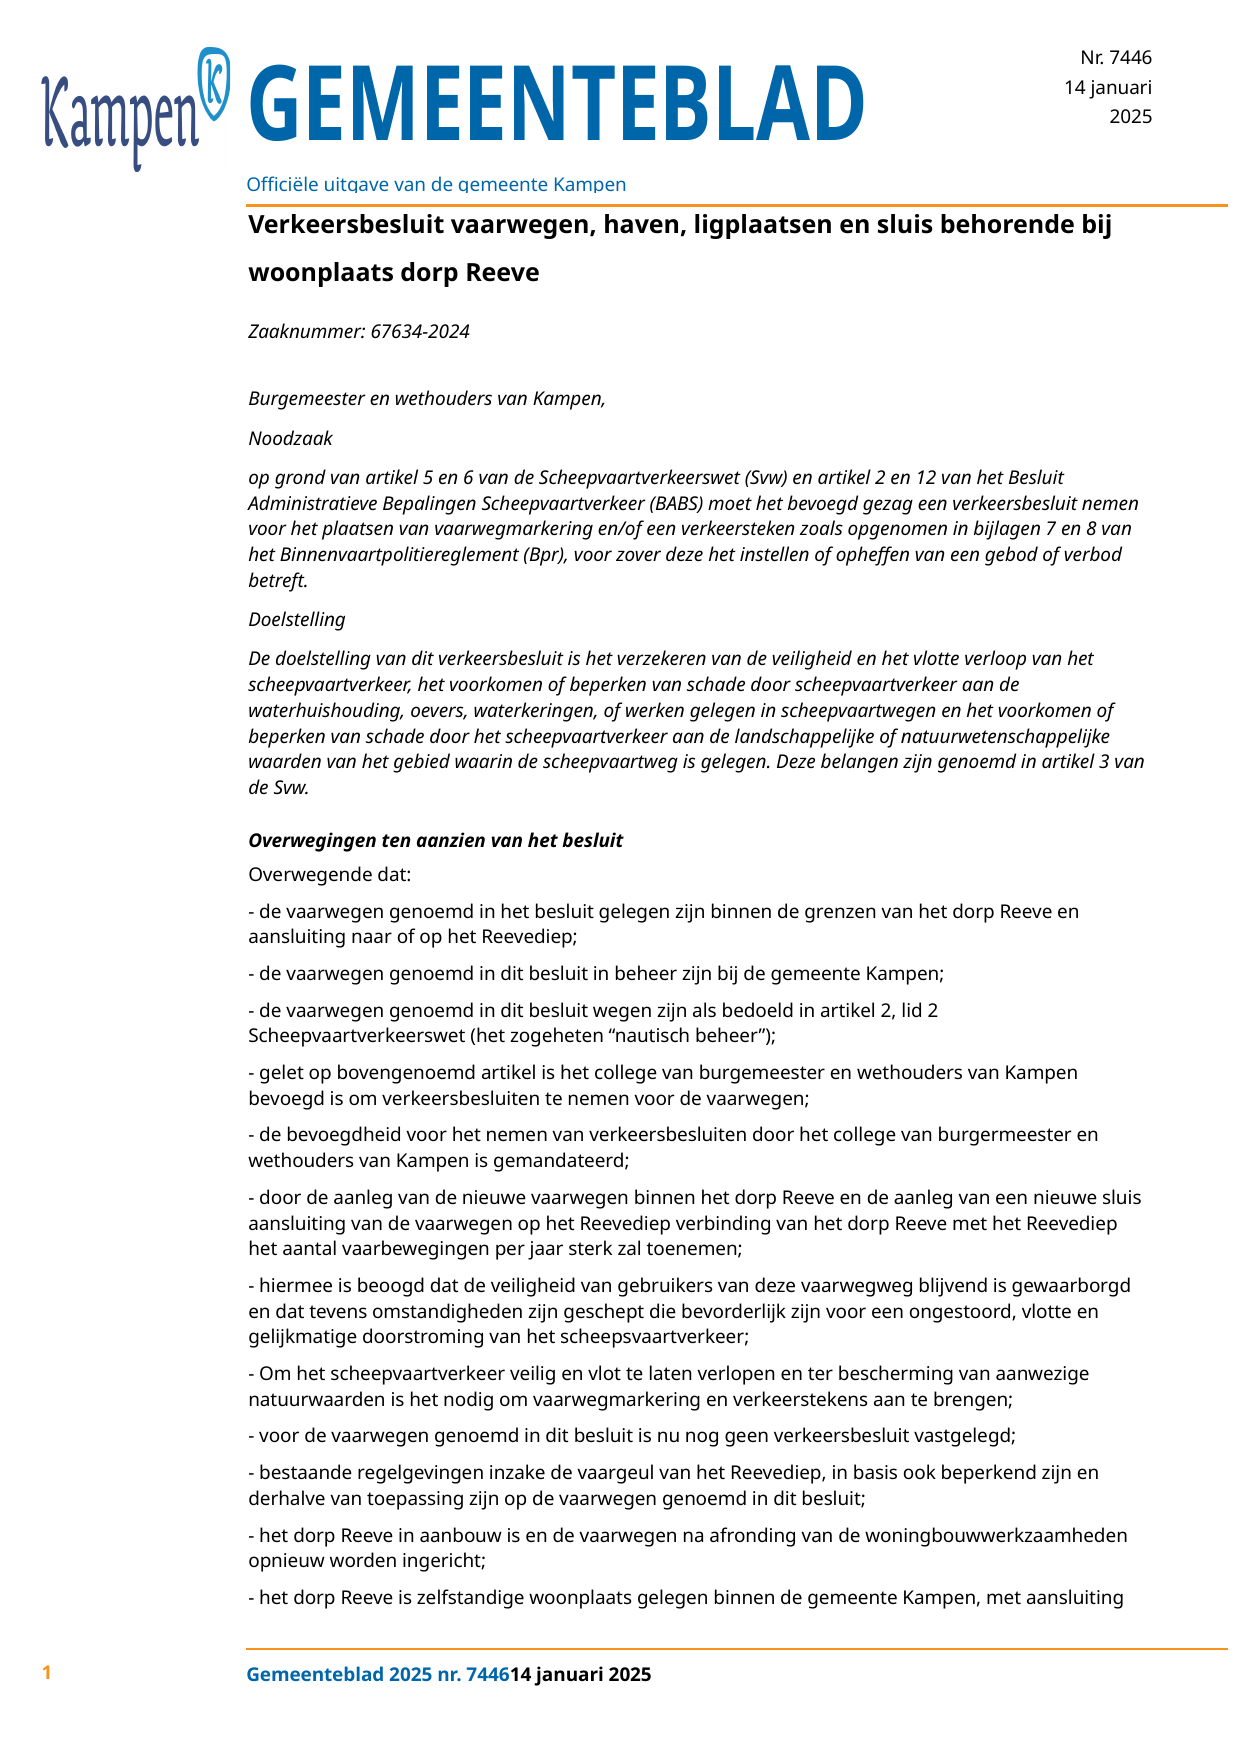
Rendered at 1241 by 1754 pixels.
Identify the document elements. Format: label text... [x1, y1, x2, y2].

text Zaaknummer: 67634-2024 [248, 318, 1152, 344]
text Overwegende dat: [248, 861, 1152, 887]
text Doelstelling [248, 606, 1152, 632]
text - het dorp Reeve is zelfstandige woonplaats gelegen binnen de gemeente Kampen, met aansluiting [248, 1584, 1152, 1610]
text - bestaande regelgevingen inzake de vaargeul van het Reevediep, in basis ook beperkend zijn en derhalve van toepassing zijn op de vaarwegen genoemd in dit besluit; [248, 1459, 1152, 1511]
text - het dorp Reeve in aanbouw is en de vaarwegen na afronding van de woningbouwwerkzaamheden opnieuw worden ingericht; [248, 1522, 1152, 1573]
text - de vaarwegen genoemd in het besluit gelegen zijn binnen de grenzen van het dorp Reeve en aansluiting naar of op het Reevediep; [248, 898, 1152, 949]
text - Om het scheepvaartverkeer veilig en vlot te laten verlopen en ter bescherming van aanwezige natuurwaarden is het nodig om vaarwegmarkering en verkeerstekens aan te brengen; [248, 1360, 1152, 1412]
text Overwegingen ten aanzien van het besluit [248, 827, 1152, 853]
text - de vaarwegen genoemd in dit besluit in beheer zijn bij de gemeente Kampen; [248, 960, 1152, 986]
text De doelstelling van dit verkeersbesluit is het verzekeren van de veiligheid en het vlotte verloop van het scheepvaartverkeer, het voorkomen of beperken van schade door scheepvaartverkeer aan de waterhuishouding, oevers, waterkeringen, of werken gelegen in scheepvaartwegen en het voorkomen of beperken van schade door het scheepvaartverkeer aan de landschappelijke of natuurwetenschappelijke waarden van het gebied waarin de scheepvaartweg is gelegen. Deze belangen zijn genoemd in artikel 3 van de Svw. [248, 646, 1152, 800]
picture [41, 47, 231, 172]
text - voor de vaarwegen genoemd in dit besluit is nu nog geen verkeersbesluit vastgelegd; [248, 1423, 1152, 1448]
text - door de aanleg van de nieuwe vaarwegen binnen het dorp Reeve en de aanleg van een nieuwe sluis aansluiting van de vaarwegen op het Reevediep verbinding van het dorp Reeve met het Reevediep het aantal vaarbewegingen per jaar sterk zal toenemen; [248, 1184, 1152, 1261]
text Noodzaak [248, 425, 1152, 451]
text Verkeersbesluit vaarwegen, haven, ligplaatsen en sluis behorende bij woonplaats dorp Reeve [248, 207, 1152, 288]
text - de vaarwegen genoemd in dit besluit wegen zijn als bedoeld in artikel 2, lid 2 Scheepvaartverkeerswet (het zogeheten “nautisch beheer”); [248, 997, 1152, 1048]
text Burgemeester en wethouders van Kampen, [248, 386, 1152, 411]
text op grond van artikel 5 en 6 van de Scheepvaartverkeerswet (Svw) en artikel 2 en 12 van het Besluit Administratieve Bepalingen Scheepvaartverkeer (BABS) moet het bevoegd gezag een verkeersbesluit nemen voor het plaatsen van vaarwegmarkering en/of een verkeersteken zoals opgenomen in bijlagen 7 en 8 van het Binnenvaartpolitiereglement (Bpr), voor zover deze het instellen of opheffen van een gebod of verbod betreft. [248, 464, 1152, 593]
text - gelet op bovengenoemd artikel is het college van burgemeester en wethouders van Kampen bevoegd is om verkeersbesluiten te nemen voor de vaarwegen; [248, 1059, 1152, 1111]
text - hiermee is beoogd dat de veiligheid van gebruikers van deze vaarwegweg blijvend is gewaarborgd en dat tevens omstandigheden zijn geschept die bevorderlijk zijn voor een ongestoord, vlotte en gelijkmatige doorstroming van het scheepsvaartverkeer; [248, 1272, 1152, 1349]
text - de bevoegdheid voor het nemen van verkeersbesluiten door het college van burgermeester en wethouders van Kampen is gemandateerd; [248, 1122, 1152, 1173]
